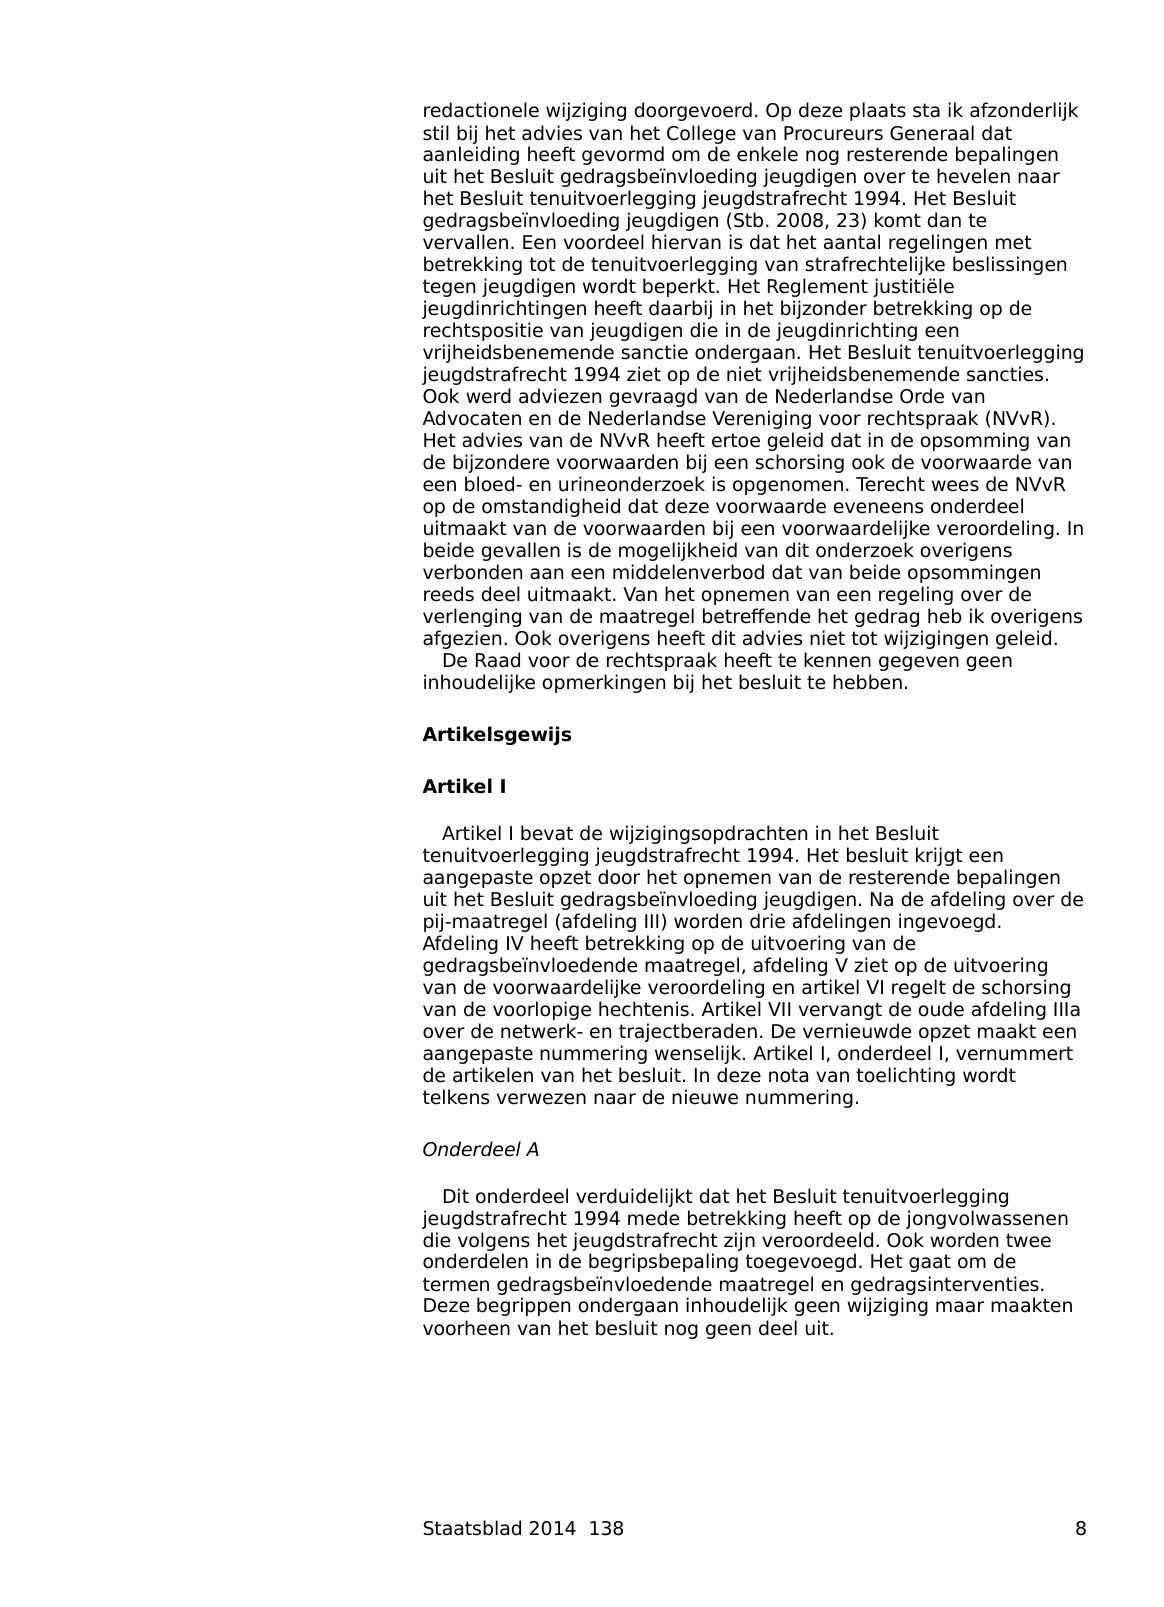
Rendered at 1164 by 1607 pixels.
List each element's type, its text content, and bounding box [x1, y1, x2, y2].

text Artikel I bevat de wijzigingsopdrachten in het Besluit tenuitvoerlegging jeugdstrafrecht 1994. Het besluit krijgt een aangepaste opzet door het opnemen van de resterende bepalingen uit het Besluit gedragsbeïnvloeding jeugdigen. Na de afdeling over de pij-maatregel (afdeling III) worden drie afdelingen ingevoegd. Afdeling IV heeft betrekking op de uitvoering van de gedragsbeïnvloedende maatregel, afdeling V ziet op de uitvoering van de voorwaardelijke veroordeling en artikel VI regelt de schorsing van de voorlopige hechtenis. Artikel VII vervangt de oude afdeling IIIa over de netwerk- en trajectberaden. De vernieuwde opzet maakt een aangepaste nummering wenselijk. Artikel I, onderdeel I, vernummert de artikelen van het besluit. In deze nota van toelichting wordt telkens verwezen naar de nieuwe nummering. [422, 823, 1087, 1108]
subtitle Artikelsgewijs [422, 724, 1087, 746]
text De Raad voor de rechtspraak heeft te kennen gegeven geen inhoudelijke opmerkingen bij het besluit te hebben. [422, 650, 1087, 694]
text Dit onderdeel verduidelijkt dat het Besluit tenuitvoerlegging jeugdstrafrecht 1994 mede betrekking heeft op de jongvolwassenen die volgens het jeugdstrafrecht zijn veroordeeld. Ook worden twee onderdelen in de begripsbepaling toegevoegd. Het gaat om de termen gedragsbeïnvloedende maatregel en gedragsinterventies. Deze begrippen ondergaan inhoudelijk geen wijziging maar maakten voorheen van het besluit nog geen deel uit. [422, 1186, 1087, 1339]
text redactionele wijziging doorgevoerd. Op deze plaats sta ik afzonderlijk stil bij het advies van het College van Procureurs Generaal dat aanleiding heeft gevormd om de enkele nog resterende bepalingen uit het Besluit gedragsbeïnvloeding jeugdigen over te hevelen naar het Besluit tenuitvoerlegging jeugdstrafrecht 1994. Het Besluit gedragsbeïnvloeding jeugdigen (Stb. 2008, 23) komt dan te vervallen. Een voordeel hiervan is dat het aantal regelingen met betrekking tot de tenuitvoerlegging van strafrechtelijke beslissingen tegen jeugdigen wordt beperkt. Het Reglement justitiële jeugdinrichtingen heeft daarbij in het bijzonder betrekking op de rechtspositie van jeugdigen die in de jeugdinrichting een vrijheidsbenemende sanctie ondergaan. Het Besluit tenuitvoerlegging jeugdstrafrecht 1994 ziet op de niet vrijheidsbenemende sancties. Ook werd adviezen gevraagd van de Nederlandse Orde van Advocaten en de Nederlandse Vereniging voor rechtspraak (NVvR). Het advies van de NVvR heeft ertoe geleid dat in de opsomming van de bijzondere voorwaarden bij een schorsing ook de voorwaarde van een bloed- en urineonderzoek is opgenomen. Terecht wees de NVvR op de omstandigheid dat deze voorwaarde eveneens onderdeel uitmaakt van de voorwaarden bij een voorwaardelijke veroordeling. In beide gevallen is de mogelijkheid van dit onderzoek overigens verbonden aan een middelenverbod dat van beide opsommingen reeds deel uitmaakt. Van het opnemen van een regeling over de verlenging van de maatregel betreffende het gedrag heb ik overigens afgezien. Ook overigens heeft dit advies niet tot wijzigingen geleid. [422, 100, 1087, 650]
subtitle Artikel I [422, 776, 1087, 798]
subtitle Onderdeel A [422, 1138, 1087, 1161]
